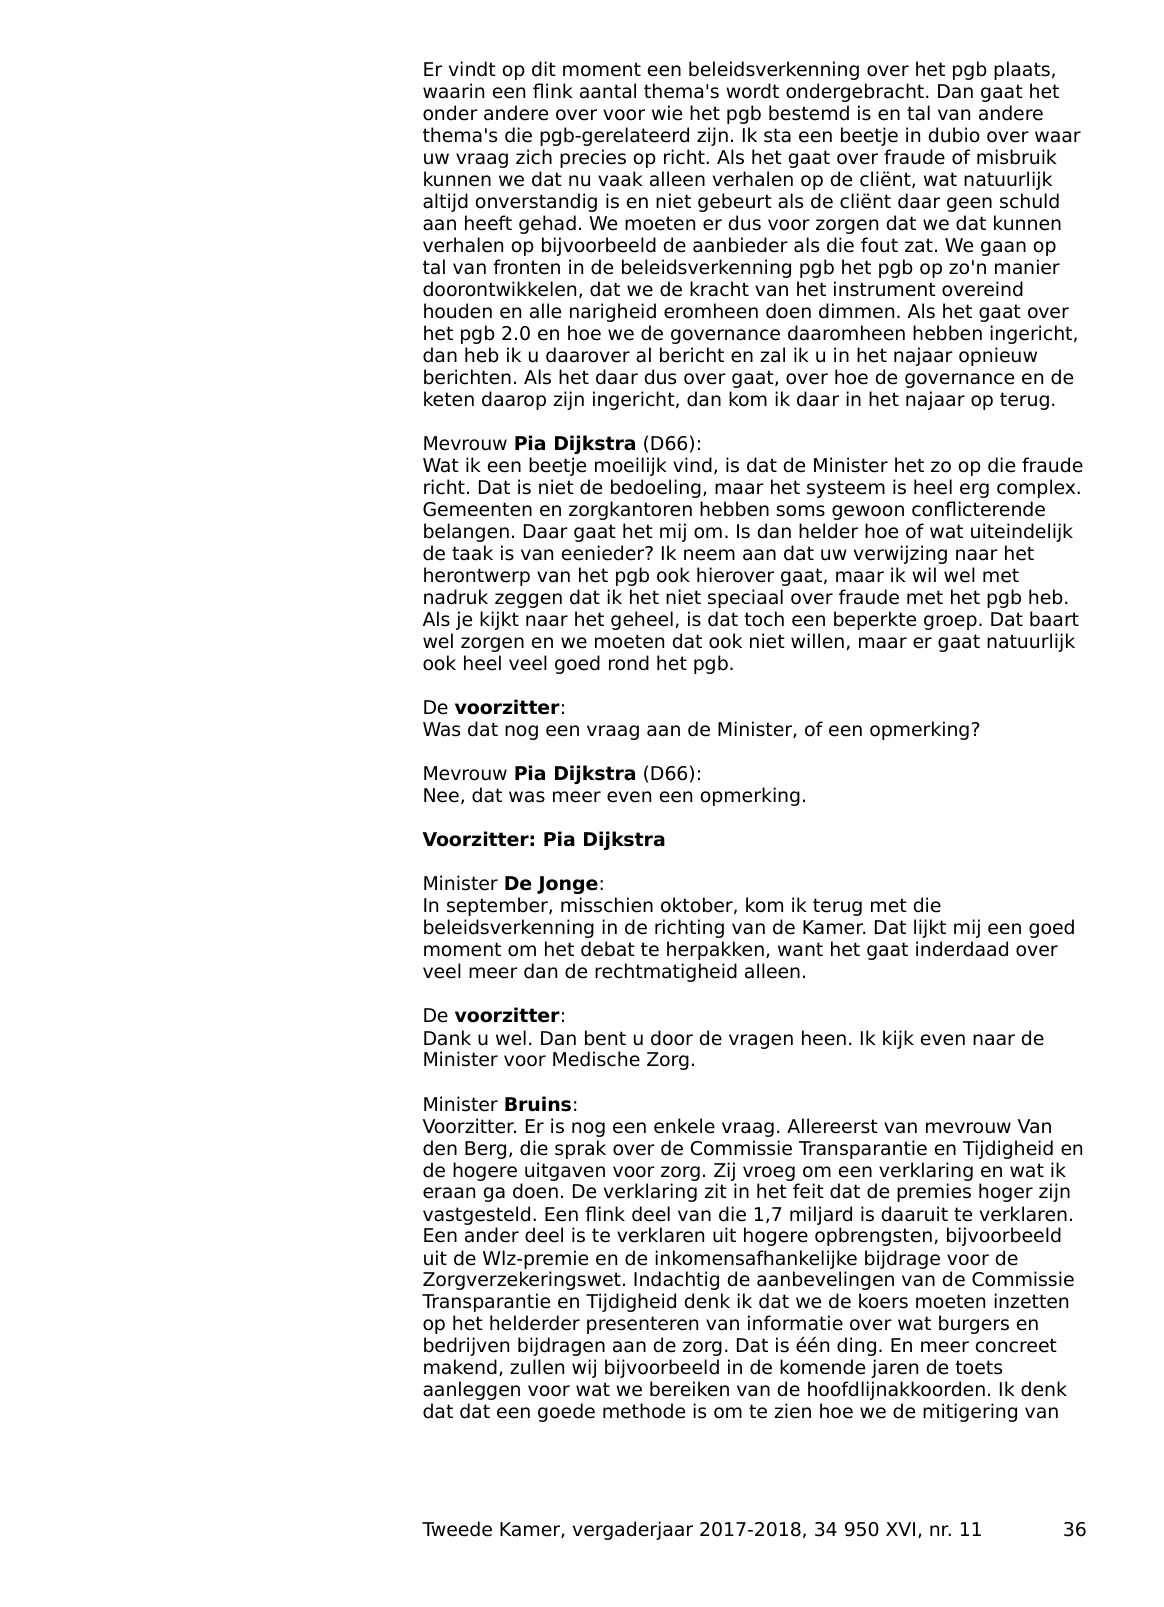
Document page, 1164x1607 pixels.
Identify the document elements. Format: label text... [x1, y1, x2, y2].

text Minister Bruins: [422, 1093, 1087, 1116]
text De voorzitter: [422, 1005, 1087, 1027]
text Mevrouw Pia Dijkstra (D66): [422, 763, 1087, 785]
text Was dat nog een vraag aan de Minister, of een opmerking? [422, 719, 1087, 741]
text Wat ik een beetje moeilijk vind, is dat de Minister het zo op die fraude richt. Dat is niet de bedoeling, maar het systeem is heel erg complex. Gemeenten en zorgkantoren hebben soms gewoon conflicterende belangen. Daar gaat het mij om. Is dan helder hoe of wat uiteindelijk de taak is van eenieder? Ik neem aan dat uw verwijzing naar het herontwerp van het pgb ook hierover gaat, maar ik wil wel met nadruk zeggen dat ik het niet speciaal over fraude met het pgb heb. Als je kijkt naar het geheel, is dat toch een beperkte groep. Dat baart wel zorgen en we moeten dat ook niet willen, maar er gaat natuurlijk ook heel veel goed rond het pgb. [422, 455, 1087, 675]
text De voorzitter: [422, 697, 1087, 719]
text Er vindt op dit moment een beleidsverkenning over het pgb plaats, waarin een flink aantal thema's wordt ondergebracht. Dan gaat het onder andere over voor wie het pgb bestemd is en tal van andere thema's die pgb-gerelateerd zijn. Ik sta een beetje in dubio over waar uw vraag zich precies op richt. Als het gaat over fraude of misbruik kunnen we dat nu vaak alleen verhalen op de cliënt, wat natuurlijk altijd onverstandig is en niet gebeurt als de cliënt daar geen schuld aan heeft gehad. We moeten er dus voor zorgen dat we dat kunnen verhalen op bijvoorbeeld de aanbieder als die fout zat. We gaan op tal van fronten in de beleidsverkenning pgb het pgb op zo'n manier doorontwikkelen, dat we de kracht van het instrument overeind houden en alle narigheid eromheen doen dimmen. Als het gaat over het pgb 2.0 en hoe we de governance daaromheen hebben ingericht, dan heb ik u daarover al bericht en zal ik u in het najaar opnieuw berichten. Als het daar dus over gaat, over hoe de governance en de keten daarop zijn ingericht, dan kom ik daar in het najaar op terug. [422, 59, 1087, 411]
text Nee, dat was meer even een opmerking. [422, 785, 1087, 807]
text Voorzitter. Er is nog een enkele vraag. Allereerst van mevrouw Van den Berg, die sprak over de Commissie Transparantie en Tijdigheid en de hogere uitgaven voor zorg. Zij vroeg om een verklaring en wat ik eraan ga doen. De verklaring zit in het feit dat de premies hoger zijn vastgesteld. Een flink deel van die 1,7 miljard is daaruit te verklaren. Een ander deel is te verklaren uit hogere opbrengsten, bijvoorbeeld uit de Wlz-premie en de inkomensafhankelijke bijdrage voor de Zorgverzekeringswet. Indachtig de aanbevelingen van de Commissie Transparantie en Tijdigheid denk ik dat we de koers moeten inzetten op het helderder presenteren van informatie over wat burgers en bedrijven bijdragen aan de zorg. Dat is één ding. En meer concreet makend, zullen wij bijvoorbeeld in de komende jaren de toets aanleggen voor wat we bereiken van de hoofdlijnakkoorden. Ik denk dat dat een goede methode is om te zien hoe we de mitigering van [422, 1116, 1087, 1423]
subtitle Voorzitter: Pia Dijkstra [422, 829, 1087, 851]
text Minister De Jonge: [422, 873, 1087, 895]
text Dank u wel. Dan bent u door de vragen heen. Ik kijk even naar de Minister voor Medische Zorg. [422, 1027, 1087, 1071]
text In september, misschien oktober, kom ik terug met die beleidsverkenning in de richting van de Kamer. Dat lijkt mij een goed moment om het debat te herpakken, want het gaat inderdaad over veel meer dan de rechtmatigheid alleen. [422, 895, 1087, 983]
text Mevrouw Pia Dijkstra (D66): [422, 433, 1087, 455]
